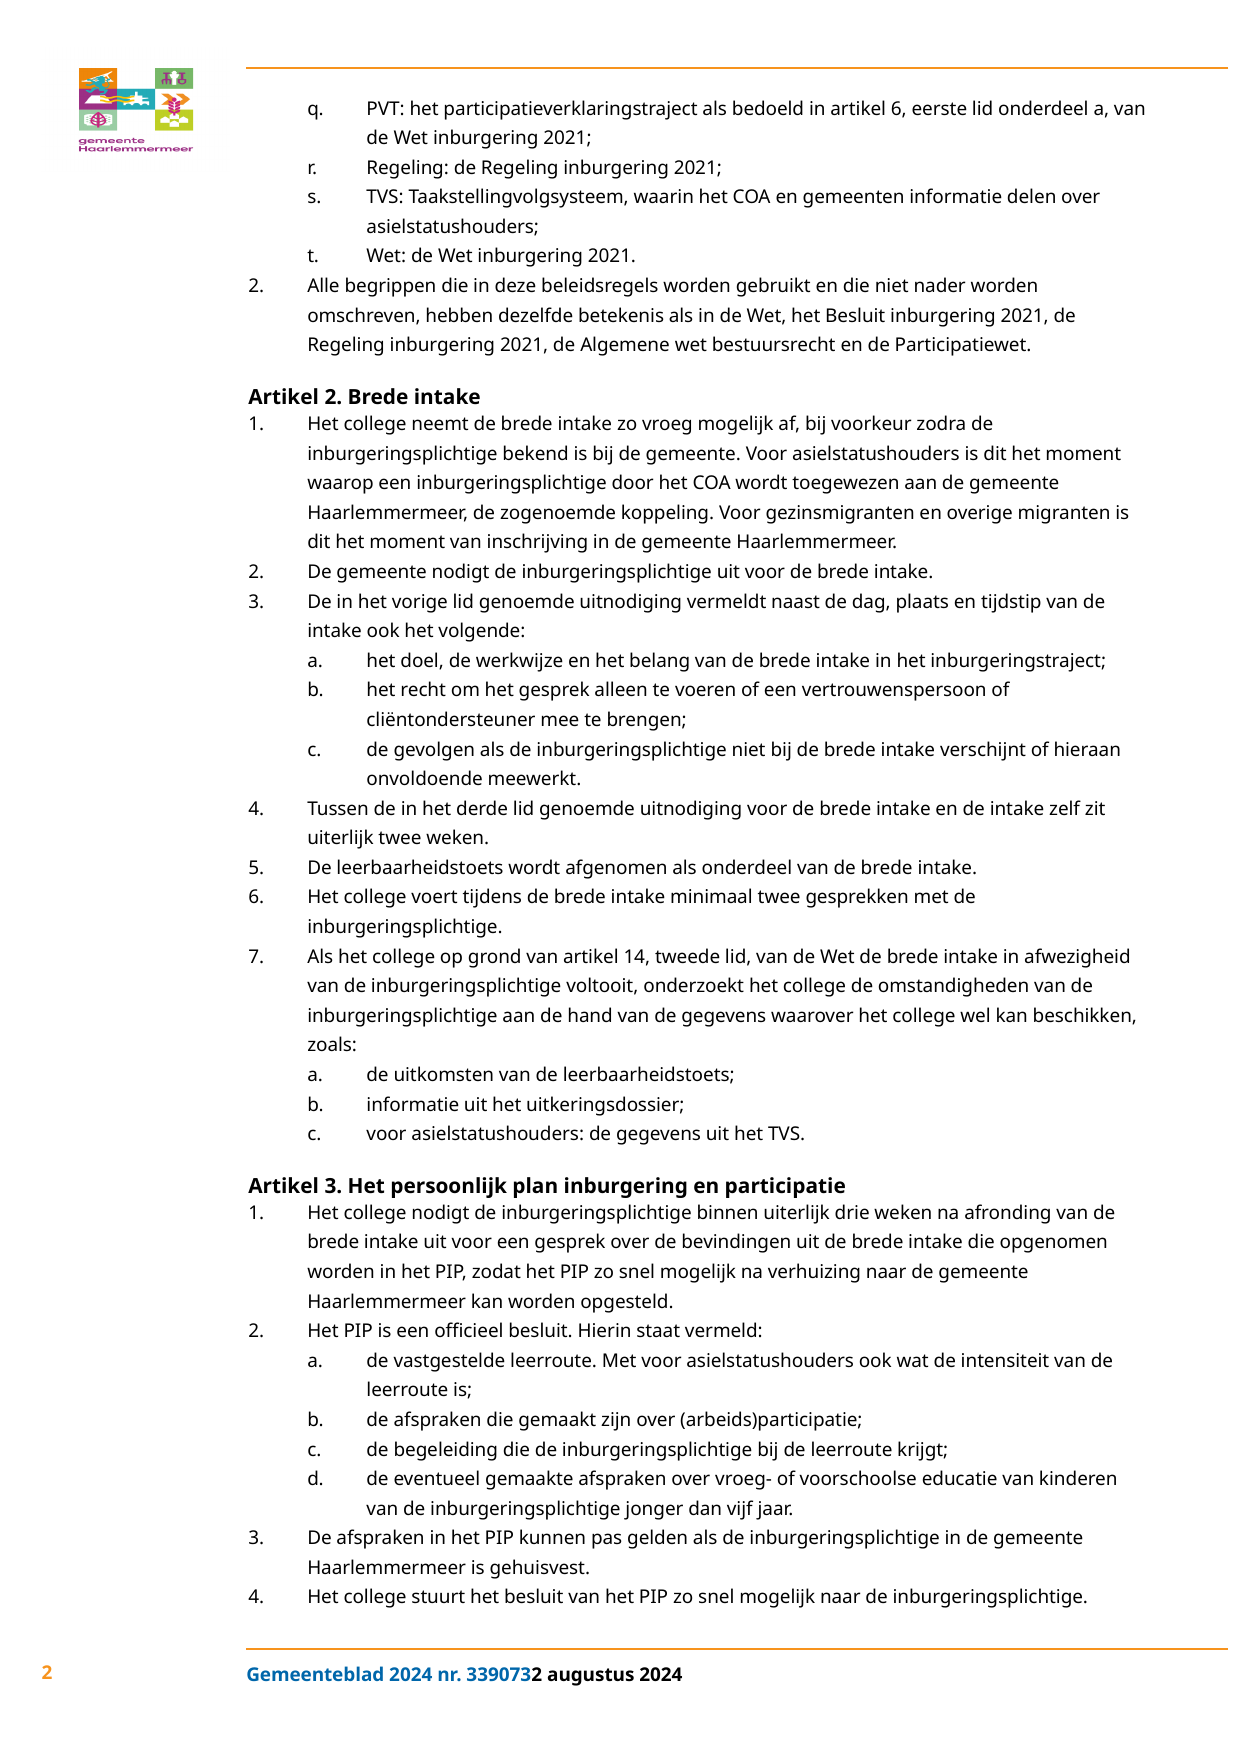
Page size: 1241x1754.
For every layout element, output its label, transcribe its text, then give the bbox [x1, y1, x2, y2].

list TVS: Taakstellingvolgsysteem, waarin het COA en gemeenten informatie delen over asielstatushouders; [307, 183, 1152, 239]
text Artikel 2. Brede intake [248, 382, 1152, 410]
list Het college neemt de brede intake zo vroeg mogelijk af, bij voorkeur zodra de inburgeringsplichtige bekend is bij de gemeente. Voor asielstatushouders is dit het moment waarop een inburgeringsplichtige door het COA wordt toegewezen aan de gemeente Haarlemmermeer, de zogenoemde koppeling. Voor gezinsmigranten en overige migranten is dit het moment van inschrijving in de gemeente Haarlemmermeer. [248, 410, 1152, 554]
list de vastgestelde leerroute. Met voor asielstatushouders ook wat de intensiteit van de leerroute is; [307, 1347, 1152, 1402]
list De in het vorige lid genoemde uitnodiging vermeldt naast de dag, plaats en tijdstip van de intake ook het volgende: [248, 588, 1152, 643]
list de begeleiding die de inburgeringsplichtige bij de leerroute krijgt; [307, 1436, 1152, 1462]
list De leerbaarheidstoets wordt afgenomen als onderdeel van de brede intake. [248, 854, 1152, 880]
list PVT: het participatieverklaringstraject als bedoeld in artikel 6, eerste lid onderdeel a, van de Wet inburgering 2021; [307, 95, 1152, 150]
list Het PIP is een officieel besluit. Hierin staat vermeld: [248, 1317, 1152, 1343]
list Als het college op grond van artikel 14, tweede lid, van de Wet de brede intake in afwezigheid van de inburgeringsplichtige voltooit, onderzoekt het college de omstandigheden van de inburgeringsplichtige aan de hand van de gegevens waarover het college wel kan beschikken, zoals: [248, 943, 1152, 1057]
list het recht om het gesprek alleen te voeren of een vertrouwenspersoon of cliëntondersteuner mee te brengen; [307, 677, 1152, 732]
list Alle begrippen die in deze beleidsregels worden gebruikt en die niet nader worden omschreven, hebben dezelfde betekenis als in de Wet, het Besluit inburgering 2021, de Regeling inburgering 2021, de Algemene wet bestuursrecht en de Participatiewet. [248, 272, 1152, 357]
picture [41, 47, 231, 172]
list voor asielstatushouders: de gegevens uit het TVS. [307, 1120, 1152, 1146]
list Het college stuurt het besluit van het PIP zo snel mogelijk naar de inburgeringsplichtige. [248, 1584, 1152, 1609]
list Regeling: de Regeling inburgering 2021; [307, 154, 1152, 180]
list Het college voert tijdens de brede intake minimaal twee gesprekken met de inburgeringsplichtige. [248, 884, 1152, 939]
list de uitkomsten van de leerbaarheidstoets; [307, 1061, 1152, 1087]
list informatie uit het uitkeringsdossier; [307, 1091, 1152, 1116]
list de afspraken die gemaakt zijn over (arbeids)participatie; [307, 1406, 1152, 1432]
list De afspraken in het PIP kunnen pas gelden als de inburgeringsplichtige in de gemeente Haarlemmermeer is gehuisvest. [248, 1524, 1152, 1580]
text Artikel 3. Het persoonlijk plan inburgering en participatie [248, 1171, 1152, 1199]
list Wet: de Wet inburgering 2021. [307, 243, 1152, 268]
list het doel, de werkwijze en het belang van de brede intake in het inburgeringstraject; [307, 647, 1152, 673]
list De gemeente nodigt de inburgeringsplichtige uit voor de brede intake. [248, 558, 1152, 584]
list Tussen de in het derde lid genoemde uitnodiging voor de brede intake en de intake zelf zit uiterlijk twee weken. [248, 795, 1152, 850]
list de eventueel gemaakte afspraken over vroeg- of voorschoolse educatie van kinderen van de inburgeringsplichtige jonger dan vijf jaar. [307, 1465, 1152, 1521]
list de gevolgen als de inburgeringsplichtige niet bij de brede intake verschijnt of hieraan onvoldoende meewerkt. [307, 736, 1152, 791]
list Het college nodigt de inburgeringsplichtige binnen uiterlijk drie weken na afronding van de brede intake uit voor een gesprek over de bevindingen uit de brede intake die opgenomen worden in het PIP, zodat het PIP zo snel mogelijk na verhuizing naar de gemeente Haarlemmermeer kan worden opgesteld. [248, 1199, 1152, 1314]
